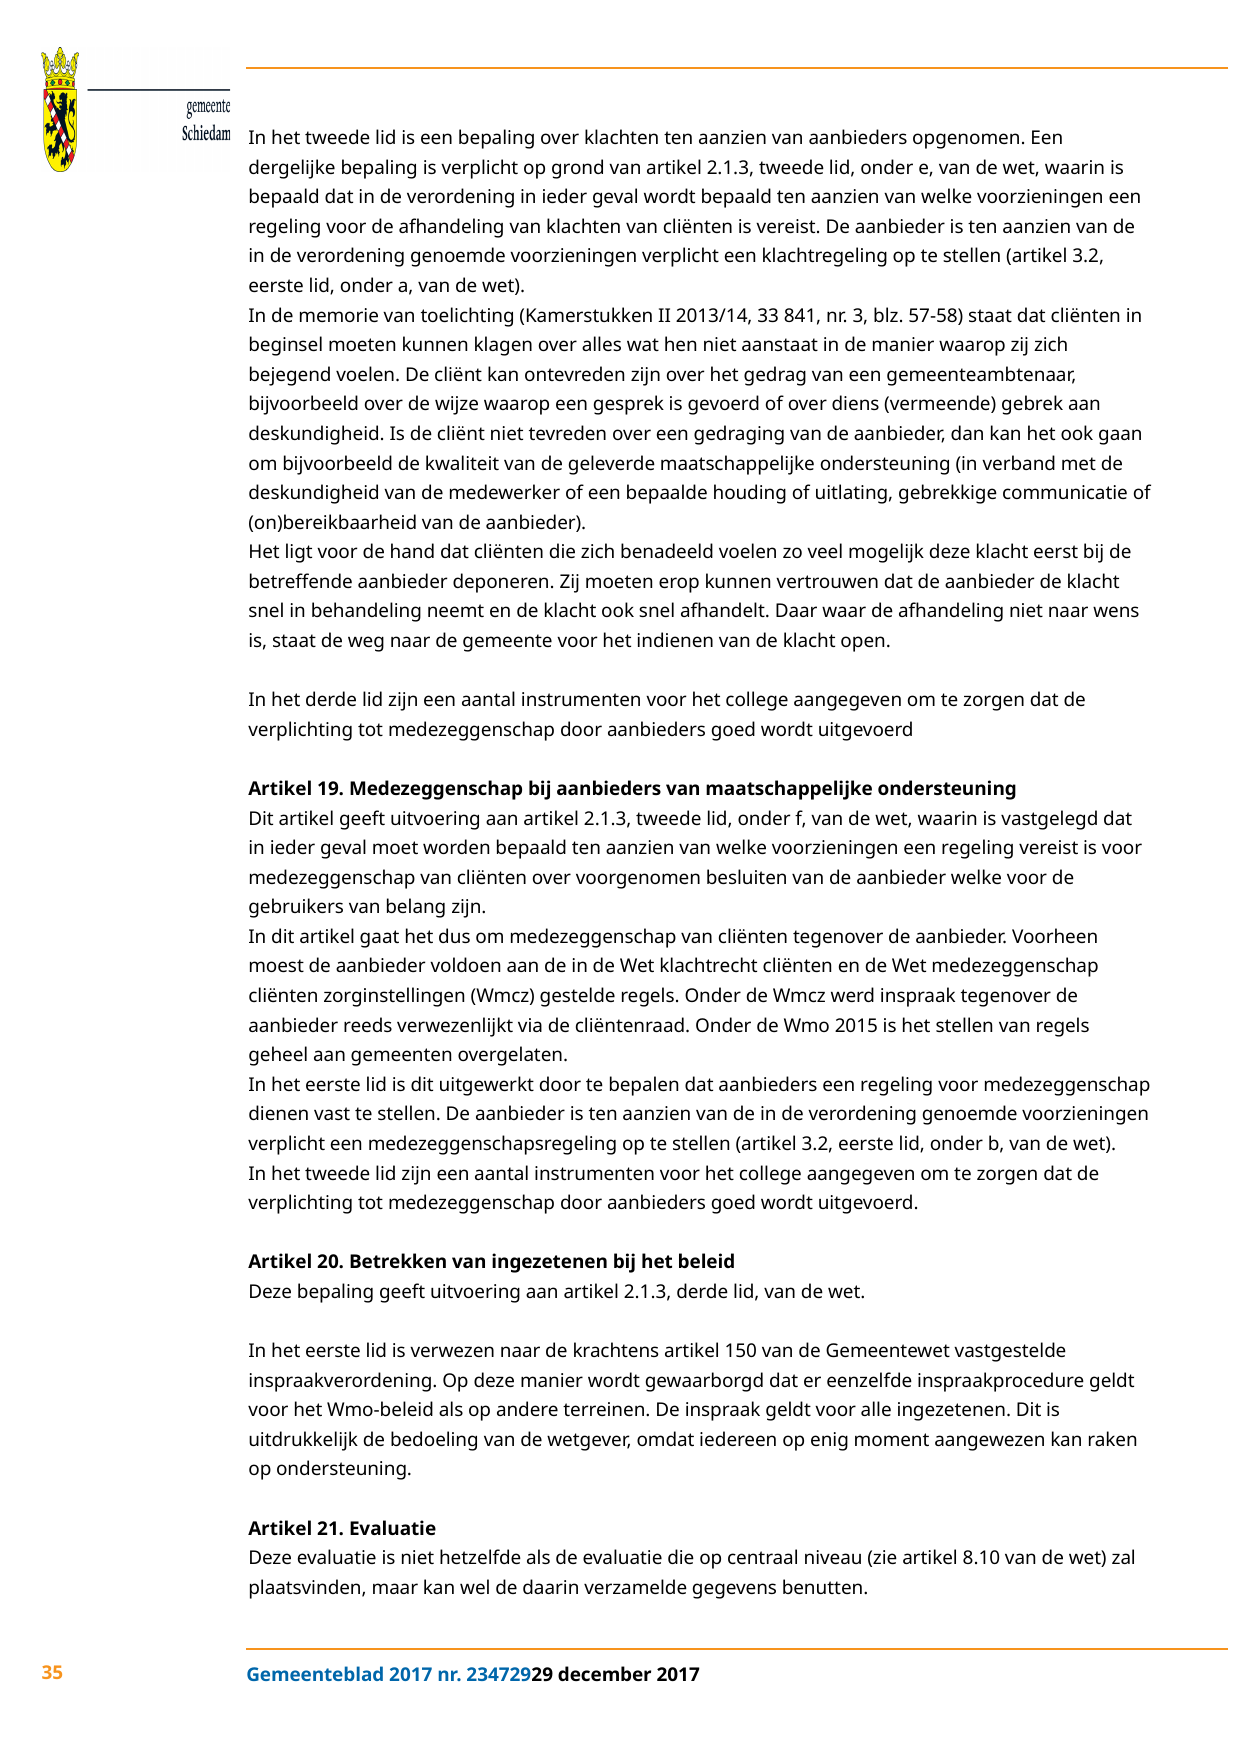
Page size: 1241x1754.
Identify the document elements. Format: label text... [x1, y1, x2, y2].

text In het derde lid zijn een aantal instrumenten voor het college aangegeven om te zorgen dat de verplichting tot medezeggenschap door aanbieders goed wordt uitgevoerd [248, 686, 1152, 742]
text In dit artikel gaat het dus om medezeggenschap van cliënten tegenover de aanbieder. Voorheen moest de aanbieder voldoen aan de in de Wet klachtrecht cliënten en de Wet medezeggenschap cliënten zorginstellingen (Wmcz) gestelde regels. Onder de Wmcz werd inspraak tegenover de aanbieder reeds verwezenlijkt via de cliëntenraad. Onder de Wmo 2015 is het stellen van regels geheel aan gemeenten overgelaten. [248, 923, 1152, 1067]
text Deze bepaling geeft uitvoering aan artikel 2.1.3, derde lid, van de wet. [248, 1278, 1152, 1304]
text In het tweede lid zijn een aantal instrumenten voor het college aangegeven om te zorgen dat de verplichting tot medezeggenschap door aanbieders goed wordt uitgevoerd. [248, 1160, 1152, 1215]
text In het eerste lid is dit uitgewerkt door te bepalen dat aanbieders een regeling voor medezeggenschap dienen vast te stellen. De aanbieder is ten aanzien van de in de verordening genoemde voorzieningen verplicht een medezeggenschapsregeling op te stellen (artikel 3.2, eerste lid, onder b, van de wet). [248, 1071, 1152, 1156]
text Artikel 19. Medezeggenschap bij aanbieders van maatschappelijke ondersteuning [248, 775, 1152, 801]
text Artikel 20. Betrekken van ingezetenen bij het beleid [248, 1248, 1152, 1274]
text Het ligt voor de hand dat cliënten die zich benadeeld voelen zo veel mogelijk deze klacht eerst bij de betreffende aanbieder deponeren. Zij moeten erop kunnen vertrouwen dat de aanbieder de klacht snel in behandeling neemt en de klacht ook snel afhandelt. Daar waar de afhandeling niet naar wens is, staat de weg naar de gemeente voor het indienen van de klacht open. [248, 538, 1152, 653]
text Deze evaluatie is niet hetzelfde als de evaluatie die op centraal niveau (zie artikel 8.10 van de wet) zal plaatsvinden, maar kan wel de daarin verzamelde gegevens benutten. [248, 1544, 1152, 1600]
text In de memorie van toelichting (Kamerstukken II 2013/14, 33 841, nr. 3, blz. 57-58) staat dat cliënten in beginsel moeten kunnen klagen over alles wat hen niet aanstaat in de manier waarop zij zich bejegend voelen. De cliënt kan ontevreden zijn over het gedrag van een gemeenteambtenaar, bijvoorbeeld over de wijze waarop een gesprek is gevoerd of over diens (vermeende) gebrek aan deskundigheid. Is de cliënt niet tevreden over een gedraging van de aanbieder, dan kan het ook gaan om bijvoorbeeld de kwaliteit van de geleverde maatschappelijke ondersteuning (in verband met de deskundigheid van de medewerker of een bepaalde houding of uitlating, gebrekkige communicatie of (on)bereikbaarheid van de aanbieder). [248, 302, 1152, 535]
text Artikel 21. Evaluatie [248, 1515, 1152, 1541]
text Dit artikel geeft uitvoering aan artikel 2.1.3, tweede lid, onder f, van de wet, waarin is vastgelegd dat in ieder geval moet worden bepaald ten aanzien van welke voorzieningen een regeling vereist is voor medezeggenschap van cliënten over voorgenomen besluiten van de aanbieder welke voor de gebruikers van belang zijn. [248, 805, 1152, 919]
text In het eerste lid is verwezen naar de krachtens artikel 150 van de Gemeentewet vastgestelde inspraakverordening. Op deze manier wordt gewaarborgd dat er eenzelfde inspraakprocedure geldt voor het Wmo-beleid als op andere terreinen. De inspraak geldt voor alle ingezetenen. Dit is uitdrukkelijk de bedoeling van de wetgever, omdat iedereen op enig moment aangewezen kan raken op ondersteuning. [248, 1337, 1152, 1481]
picture [41, 47, 231, 172]
text In het tweede lid is een bepaling over klachten ten aanzien van aanbieders opgenomen. Een dergelijke bepaling is verplicht op grond van artikel 2.1.3, tweede lid, onder e, van de wet, waarin is bepaald dat in de verordening in ieder geval wordt bepaald ten aanzien van welke voorzieningen een regeling voor de afhandeling van klachten van cliënten is vereist. De aanbieder is ten aanzien van de in de verordening genoemde voorzieningen verplicht een klachtregeling op te stellen (artikel 3.2, eerste lid, onder a, van de wet). [248, 124, 1152, 298]
